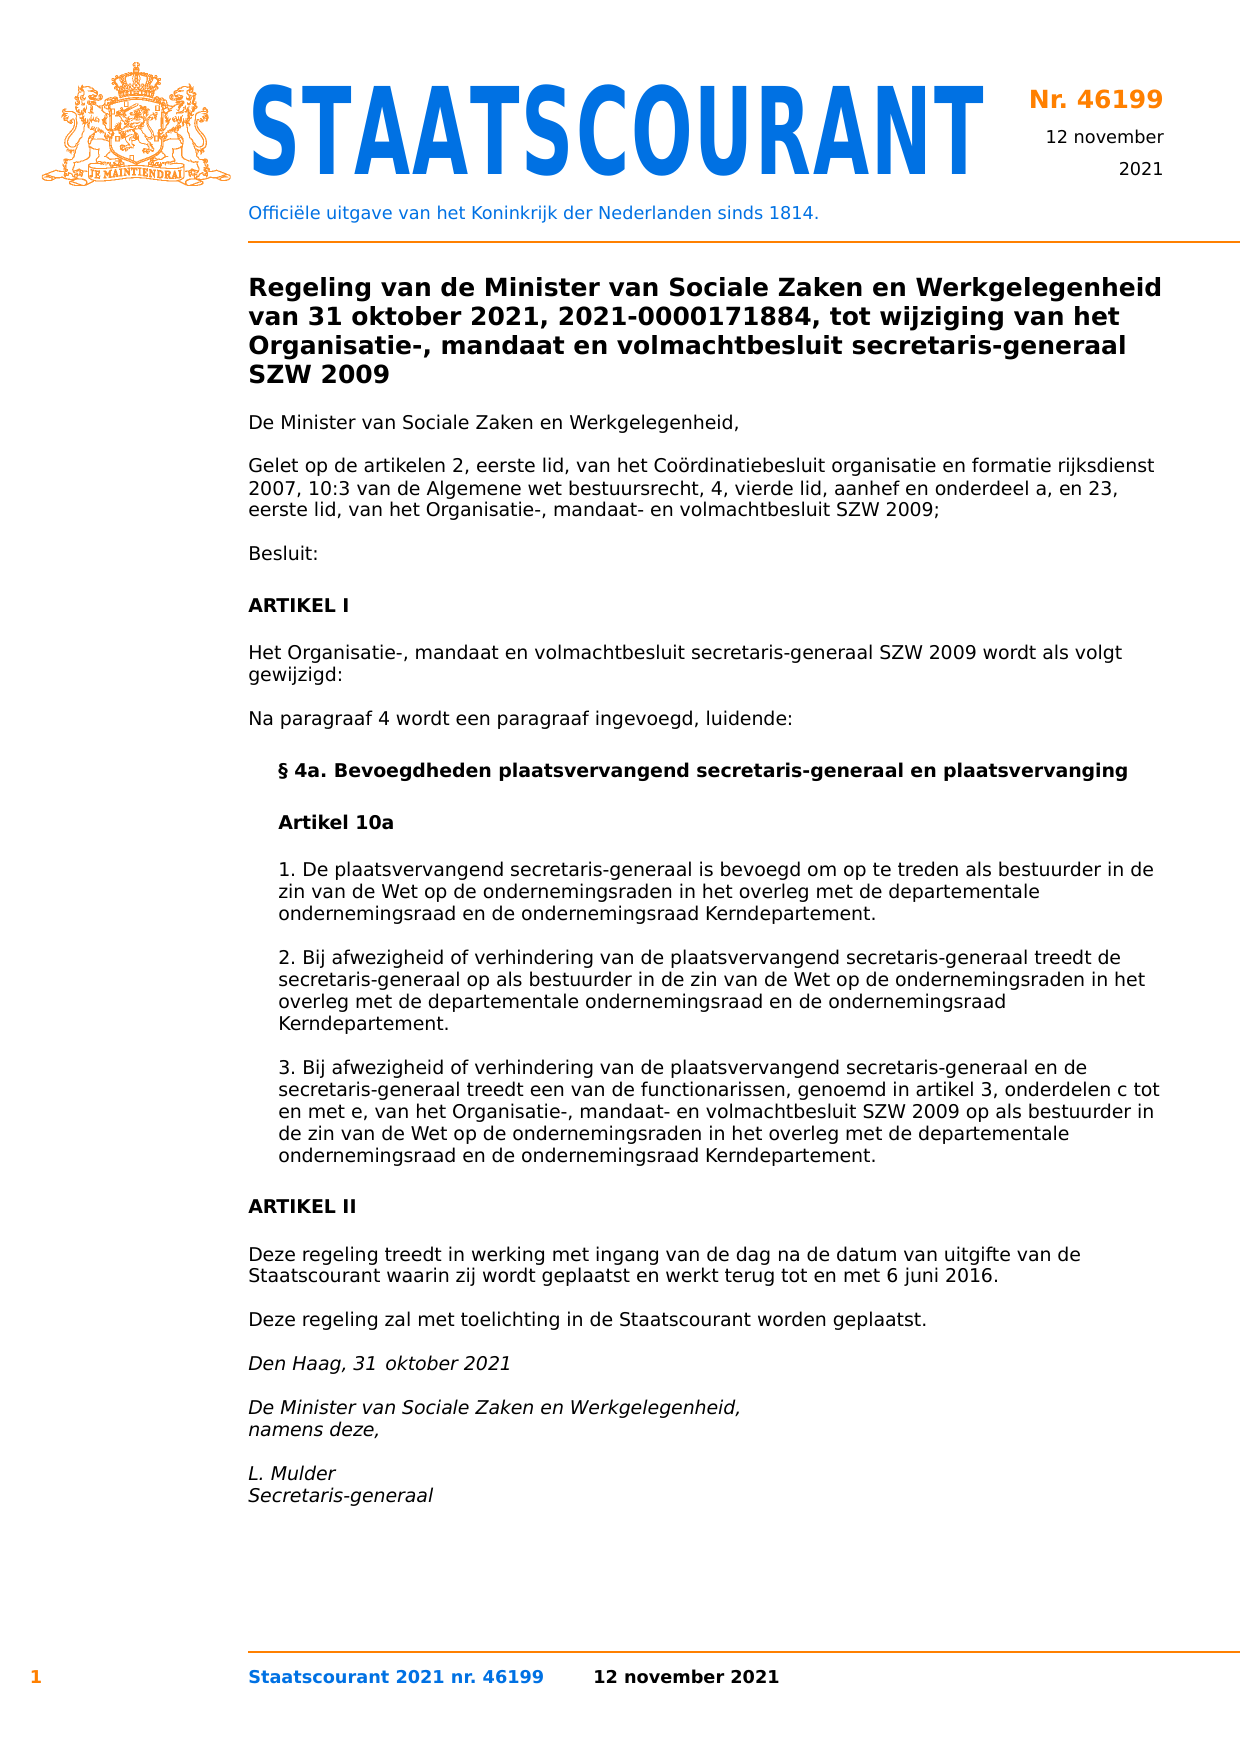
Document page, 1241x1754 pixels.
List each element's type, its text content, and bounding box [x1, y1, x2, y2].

text De Minister van Sociale Zaken en Werkgelegenheid, namens deze, L. Mulder Secretaris-generaal [248, 1397, 1163, 1507]
table_cell 2021 [998, 153, 1240, 203]
table_header Nr. 46199 [998, 62, 1240, 121]
subtitle ARTIKEL II [248, 1196, 1163, 1218]
subtitle ARTIKEL I [248, 595, 1163, 617]
text Deze regeling treedt in werking met ingang van de dag na de datum van uitgifte van de Staatscourant waarin zij wordt geplaatst en werkt terug tot en met 6 juni 2016. [248, 1243, 1163, 1287]
text Gelet op de artikelen 2, eerste lid, van het Coördinatiebesluit organisatie en formatie rijksdienst 2007, 10:3 van de Algemene wet bestuursrecht, 4, vierde lid, aanhef en onderdeel a, en 23, eerste lid, van het Organisatie-, mandaat- en volmachtbesluit SZW 2009; [248, 455, 1163, 521]
text 2. Bij afwezigheid of verhindering van de plaatsvervangend secretaris-generaal treedt de secretaris-generaal op als bestuurder in de zin van de Wet op de ondernemingsraden in het overleg met de departementale ondernemingsraad en de ondernemingsraad Kerndepartement. [278, 947, 1163, 1035]
table_header STAATSCOURANT [248, 62, 998, 203]
text Den Haag, 31 oktober 2021 [248, 1353, 1163, 1375]
text Deze regeling zal met toelichting in de Staatscourant worden geplaatst. [248, 1309, 1163, 1331]
text 1. De plaatsvervangend secretaris-generaal is bevoegd om op te treden als bestuurder in de zin van de Wet op de ondernemingsraden in het overleg met de departementale ondernemingsraad en de ondernemingsraad Kerndepartement. [278, 859, 1163, 925]
text Besluit: [248, 543, 1163, 565]
text De Minister van Sociale Zaken en Werkgelegenheid, [248, 412, 1163, 433]
text Na paragraaf 4 wordt een paragraaf ingevoegd, luidende: [248, 708, 1163, 730]
subtitle Regeling van de Minister van Sociale Zaken en Werkgelegenheid van 31 oktober 2021, 2021-0000171884, tot wijziging van het Organisatie-, mandaat en volmachtbesluit secretaris-generaal SZW 2009 [248, 273, 1163, 390]
table_header [25, 62, 248, 241]
text 3. Bij afwezigheid of verhindering van de plaatsvervangend secretaris-generaal en de secretaris-generaal treedt een van de functionarissen, genoemd in artikel 3, onderdelen c tot en met e, van het Organisatie-, mandaat- en volmachtbesluit SZW 2009 op als bestuurder in de zin van de Wet op de ondernemingsraden in het overleg met de departementale ondernemingsraad en de ondernemingsraad Kerndepartement. [278, 1057, 1163, 1166]
text Het Organisatie-, mandaat en volmachtbesluit secretaris-generaal SZW 2009 wordt als volgt gewijzigd: [248, 642, 1163, 686]
subtitle § 4a. Bevoegdheden plaatsvervangend secretaris-generaal en plaatsvervanging [278, 760, 1163, 782]
picture [41, 62, 231, 186]
subtitle Artikel 10a [278, 812, 1163, 834]
table_cell Officiële uitgave van het Koninkrijk der Nederlanden sinds 1814. [248, 203, 1240, 241]
table_cell 12 november [998, 121, 1240, 153]
